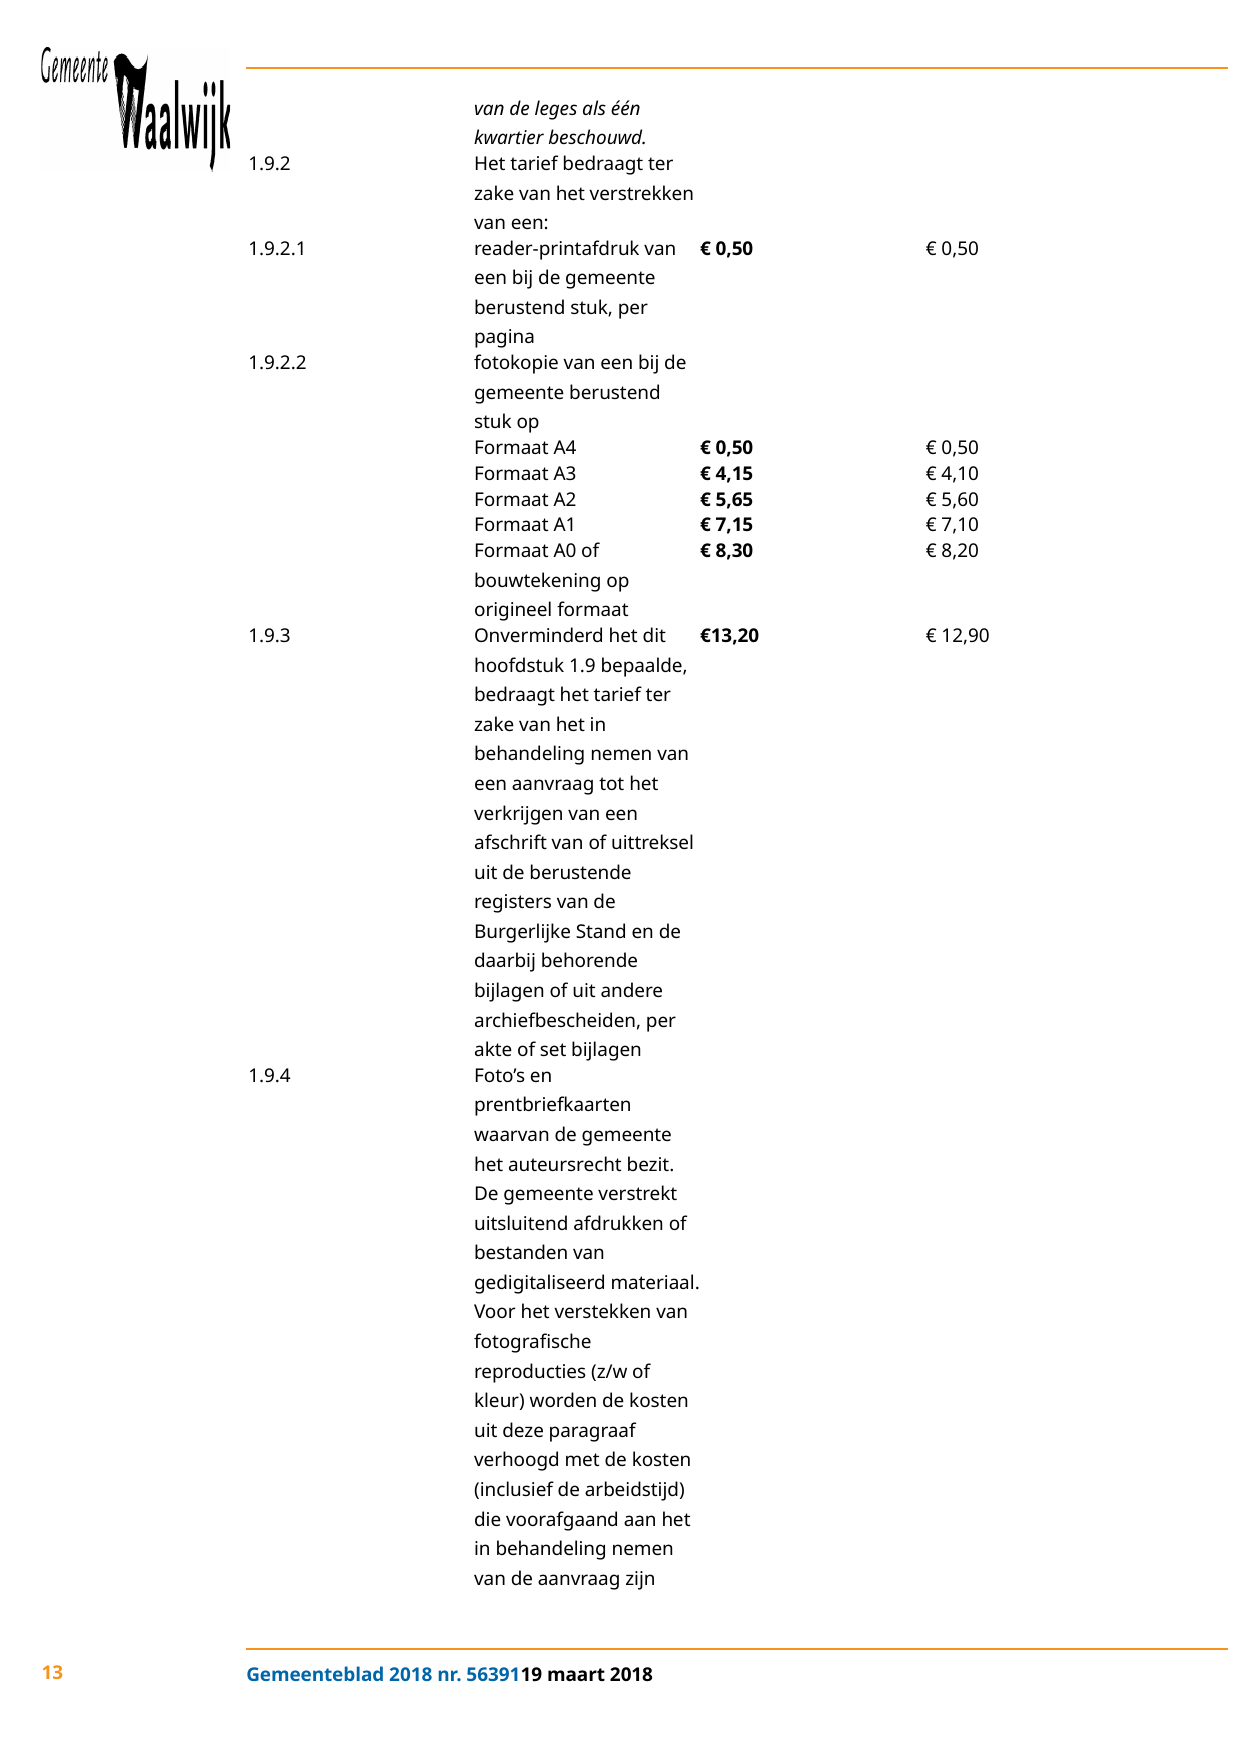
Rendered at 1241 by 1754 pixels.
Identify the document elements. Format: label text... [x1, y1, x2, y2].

table_cell Formaat A4 [474, 434, 700, 460]
table_cell € 0,50 [700, 235, 926, 349]
table_cell [248, 512, 474, 537]
table_cell Formaat A0 of bouwtekening op origineel formaat [474, 537, 700, 622]
table_cell 1.9.4 [248, 1062, 474, 1591]
table_cell € 12,90 [926, 622, 1152, 1062]
table_cell € 5,60 [926, 486, 1152, 512]
table_cell 1.9.3 [248, 622, 474, 1062]
table_cell € 4,10 [926, 460, 1152, 486]
table_cell Formaat A1 [474, 512, 700, 537]
table_cell 1.9.2 [248, 150, 474, 235]
table_cell 1.9.2.1 [248, 235, 474, 349]
table_cell € 0,50 [700, 434, 926, 460]
table_cell 1.9.2.2 [248, 350, 474, 434]
table_cell €13,20 [700, 622, 926, 1062]
table_cell € 7,15 [700, 512, 926, 537]
table_cell € 4,15 [700, 460, 926, 486]
table_cell [700, 350, 926, 434]
table_cell [248, 537, 474, 622]
table_cell fotokopie van een bij de gemeente berustend stuk op [474, 350, 700, 434]
table_cell € 0,50 [926, 235, 1152, 349]
table_cell [248, 434, 474, 460]
table_header [926, 95, 1152, 150]
table_cell Foto’s en prentbriefkaarten waarvan de gemeente het auteursrecht bezit. De gemeente verstrekt uitsluitend afdrukken of bestanden van gedigitaliseerd materiaal. Voor het verstekken van fotografische reproducties (z/w of kleur) worden de kosten uit deze paragraaf verhoogd met de kosten (inclusief de arbeidstijd) die voorafgaand aan het in behandeling nemen van de aanvraag zijn [474, 1062, 700, 1591]
table_cell Formaat A2 [474, 486, 700, 512]
table_cell [926, 1062, 1152, 1591]
table_cell Het tarief bedraagt ter zake van het verstrekken van een: [474, 150, 700, 235]
table_cell € 0,50 [926, 434, 1152, 460]
table_cell Onverminderd het dit hoofdstuk 1.9 bepaalde, bedraagt het tarief ter zake van het in behandeling nemen van een aanvraag tot het verkrijgen van een afschrift van of uittreksel uit de berustende registers van de Burgerlijke Stand en de daarbij behorende bijlagen of uit andere archiefbescheiden, per akte of set bijlagen [474, 622, 700, 1062]
table_cell € 5,65 [700, 486, 926, 512]
table_cell [248, 486, 474, 512]
table_cell [248, 460, 474, 486]
table_cell [700, 1062, 926, 1591]
table_cell [700, 150, 926, 235]
table_cell [926, 350, 1152, 434]
table_cell € 8,30 [700, 537, 926, 622]
table_header [700, 95, 926, 150]
table_cell € 8,20 [926, 537, 1152, 622]
table_cell € 7,10 [926, 512, 1152, 537]
table_header [248, 95, 474, 150]
table_header van de leges als één kwartier beschouwd. [474, 95, 700, 150]
picture [41, 47, 231, 172]
table_cell reader-printafdruk van een bij de gemeente berustend stuk, per pagina [474, 235, 700, 349]
table_cell Formaat A3 [474, 460, 700, 486]
table_cell [926, 150, 1152, 235]
